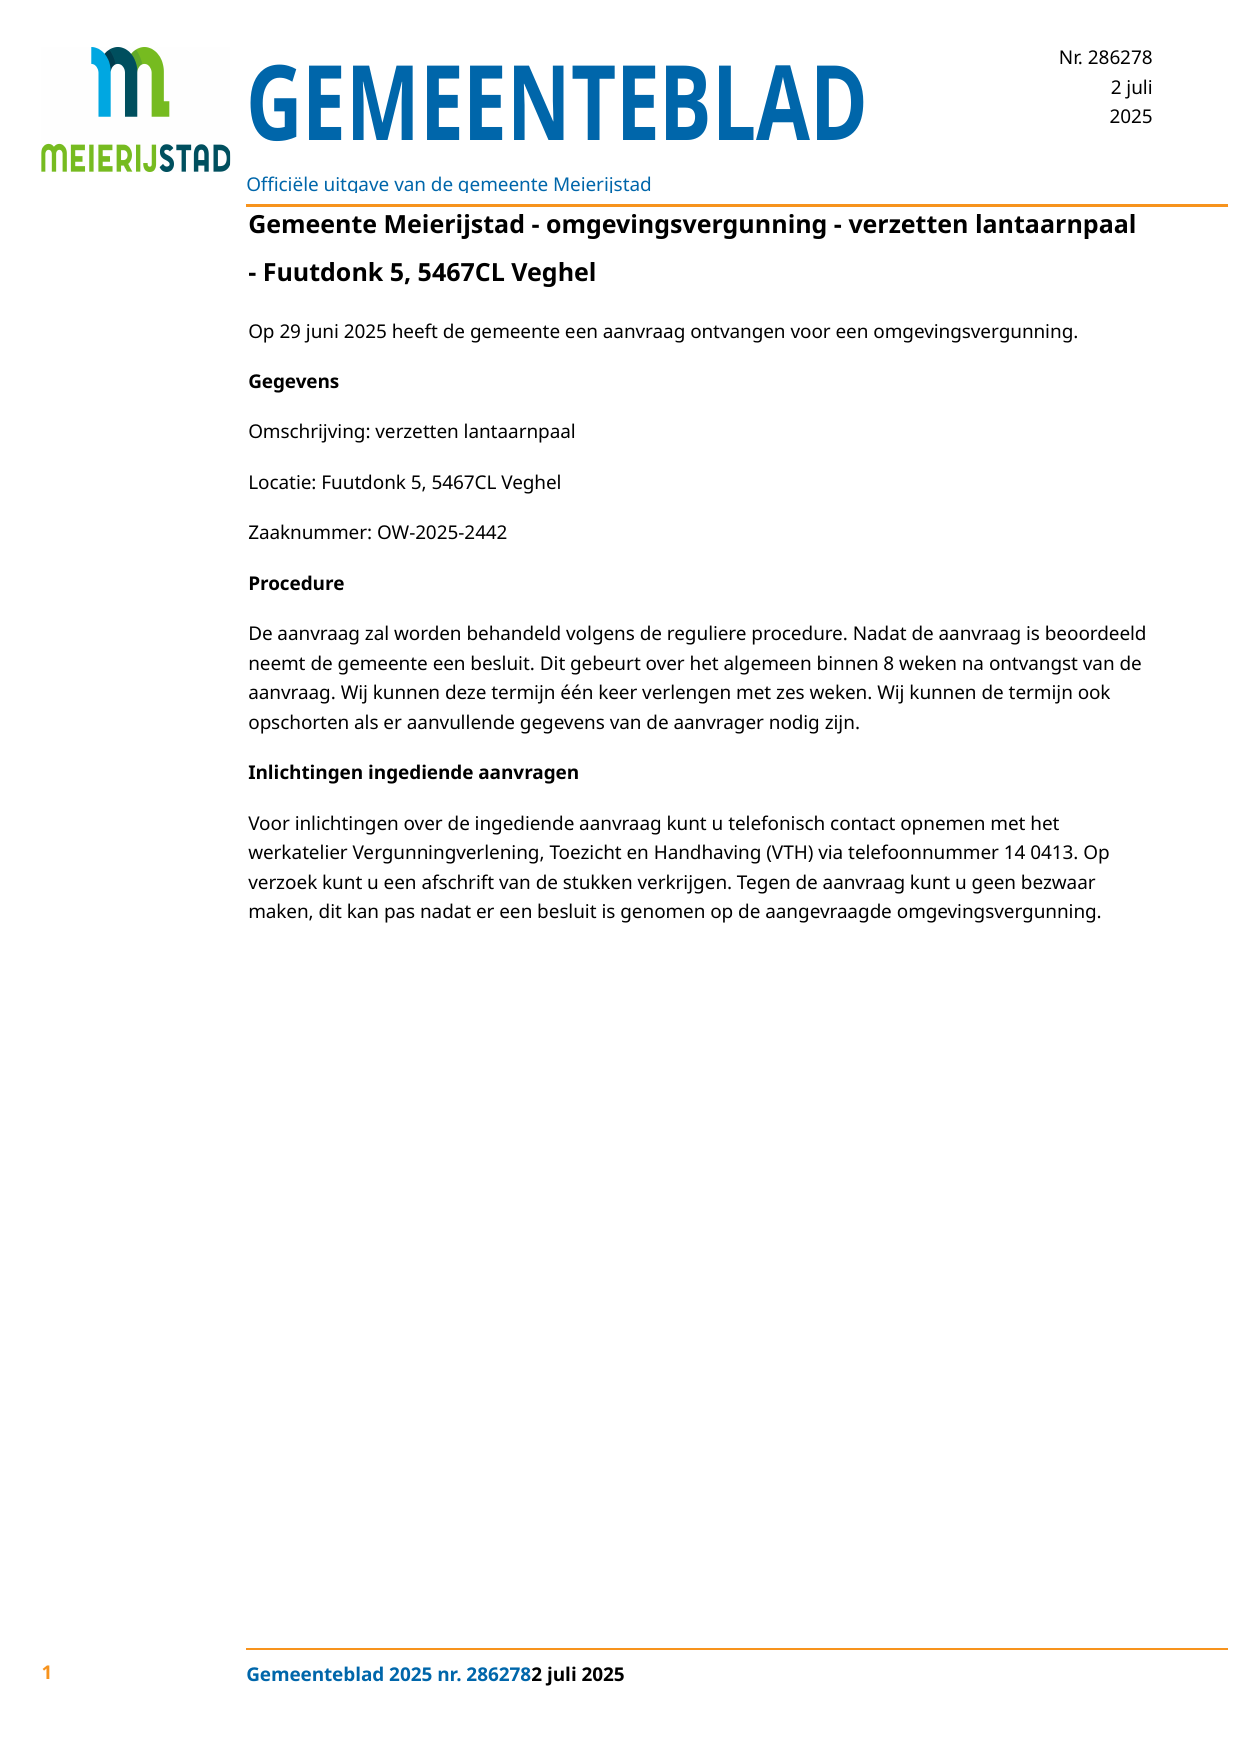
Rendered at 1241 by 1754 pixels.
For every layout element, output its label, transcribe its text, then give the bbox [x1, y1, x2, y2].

text Locatie: Fuutdonk 5, 5467CL Veghel [248, 469, 1152, 495]
text Op 29 juni 2025 heeft de gemeente een aanvraag ontvangen voor een omgevingsvergunning. [248, 318, 1152, 344]
text De aanvraag zal worden behandeld volgens de reguliere procedure. Nadat de aanvraag is beoordeeld neemt de gemeente een besluit. Dit gebeurt over het algemeen binnen 8 weken na ontvangst van de aanvraag. Wij kunnen deze termijn één keer verlengen met zes weken. Wij kunnen de termijn ook opschorten als er aanvullende gegevens van de aanvrager nodig zijn. [248, 620, 1152, 735]
text Procedure [248, 570, 1152, 596]
text Omschrijving: verzetten lantaarnpaal [248, 419, 1152, 444]
text Gegevens [248, 368, 1152, 394]
text Inlichtingen ingediende aanvragen [248, 759, 1152, 785]
text Voor inlichtingen over de ingediende aanvraag kunt u telefonisch contact opnemen met het werkatelier Vergunningverlening, Toezicht en Handhaving (VTH) via telefoonnummer 14 0413. Op verzoek kunt u een afschrift van de stukken verkrijgen. Tegen de aanvraag kunt u geen bezwaar maken, dit kan pas nadat er een besluit is genomen op de aangevraagde omgevingsvergunning. [248, 810, 1152, 924]
picture [41, 47, 231, 172]
text Gemeente Meierijstad - omgevingsvergunning - verzetten lantaarnpaal - Fuutdonk 5, 5467CL Veghel [248, 207, 1152, 288]
text Zaaknummer: OW-2025-2442 [248, 519, 1152, 545]
